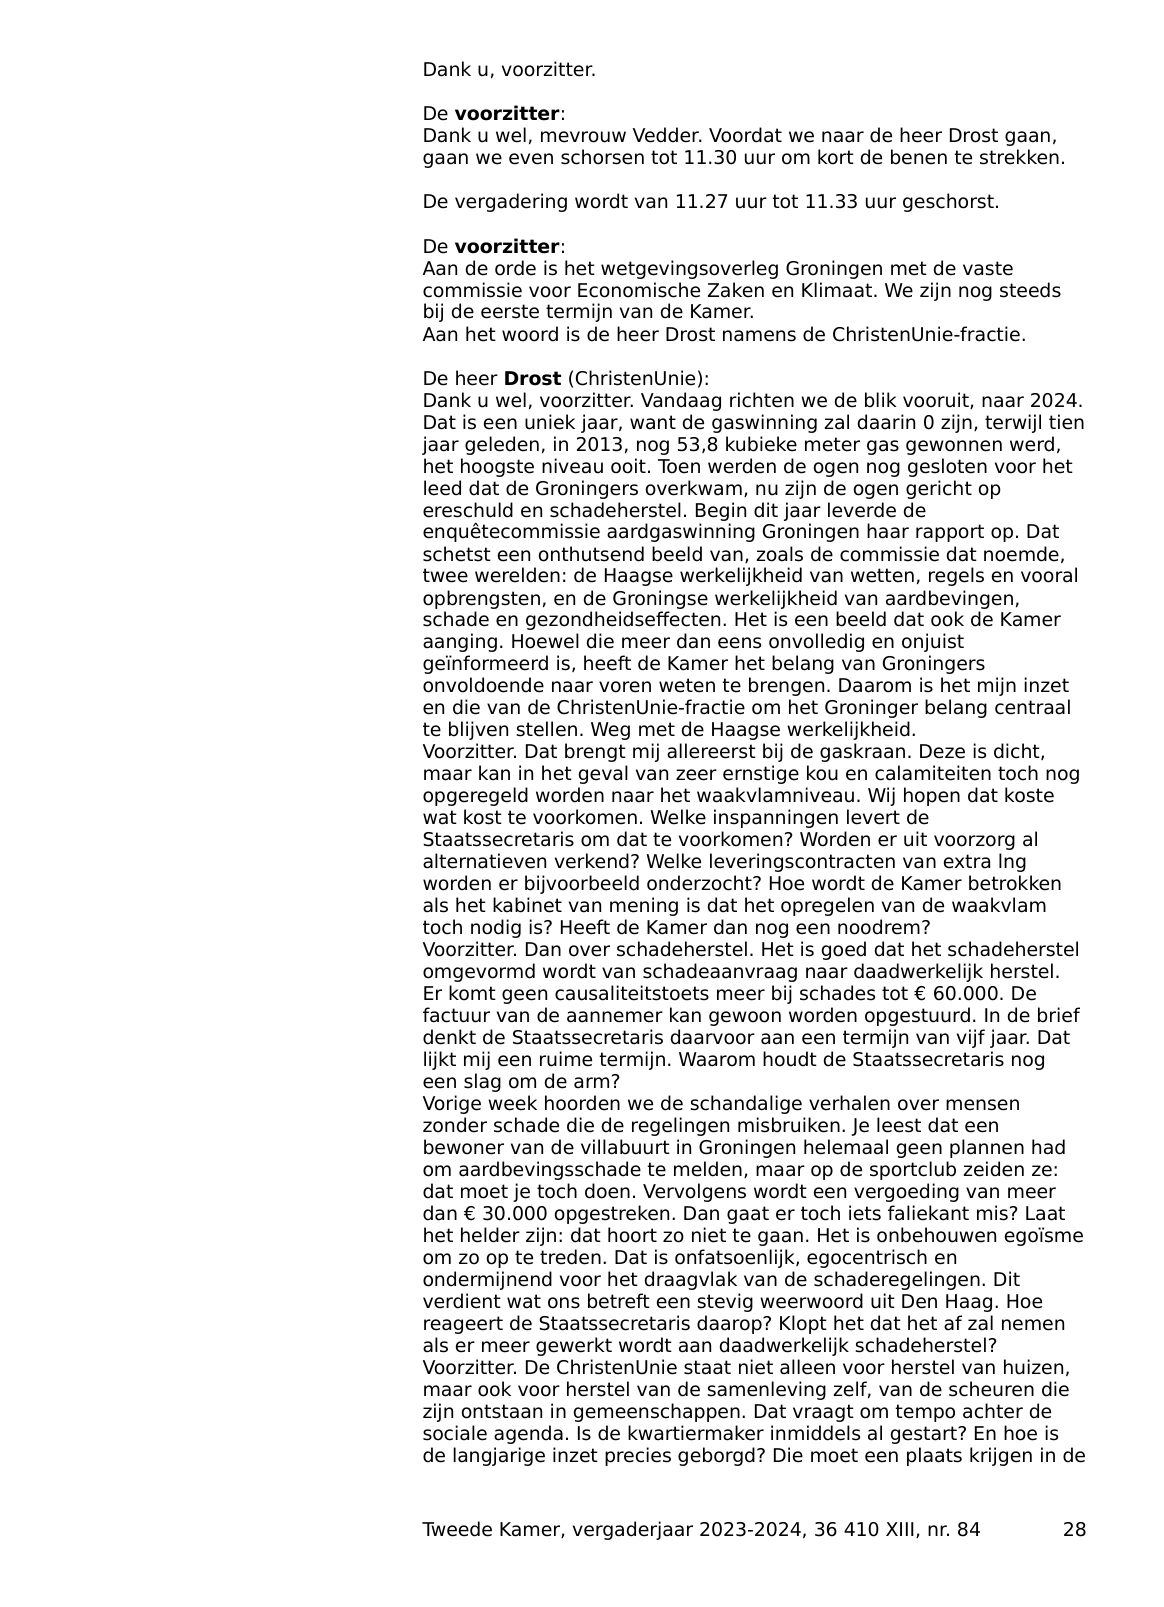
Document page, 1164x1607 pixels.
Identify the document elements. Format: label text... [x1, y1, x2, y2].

text De vergadering wordt van 11.27 uur tot 11.33 uur geschorst. [422, 191, 1087, 213]
text Aan het woord is de heer Drost namens de ChristenUnie-fractie. [422, 323, 1087, 345]
text De voorzitter: [422, 103, 1087, 125]
text Aan de orde is het wetgevingsoverleg Groningen met de vaste commissie voor Economische Zaken en Klimaat. We zijn nog steeds bij de eerste termijn van de Kamer. [422, 257, 1087, 323]
text Dank u wel, voorzitter. Vandaag richten we de blik vooruit, naar 2024. Dat is een uniek jaar, want de gaswinning zal daarin 0 zijn, terwijl tien jaar geleden, in 2013, nog 53,8 kubieke meter gas gewonnen werd, het hoogste niveau ooit. Toen werden de ogen nog gesloten voor het leed dat de Groningers overkwam, nu zijn de ogen gericht op ereschuld en schadeherstel. Begin dit jaar leverde de enquêtecommissie aardgaswinning Groningen haar rapport op. Dat schetst een onthutsend beeld van, zoals de commissie dat noemde, twee werelden: de Haagse werkelijkheid van wetten, regels en vooral opbrengsten, en de Groningse werkelijkheid van aardbevingen, schade en gezondheidseffecten. Het is een beeld dat ook de Kamer aanging. Hoewel die meer dan eens onvolledig en onjuist geïnformeerd is, heeft de Kamer het belang van Groningers onvoldoende naar voren weten te brengen. Daarom is het mijn inzet en die van de ChristenUnie-fractie om het Groninger belang centraal te blijven stellen. Weg met de Haagse werkelijkheid. [422, 389, 1087, 741]
text De heer Drost (ChristenUnie): [422, 368, 1087, 389]
text Voorzitter. Dan over schadeherstel. Het is goed dat het schadeherstel omgevormd wordt van schadeaanvraag naar daadwerkelijk herstel. Er komt geen causaliteitstoets meer bij schades tot € 60.000. De factuur van de aannemer kan gewoon worden opgestuurd. In de brief denkt de Staatssecretaris daarvoor aan een termijn van vijf jaar. Dat lijkt mij een ruime termijn. Waarom houdt de Staatssecretaris nog een slag om de arm? [422, 939, 1087, 1093]
text De voorzitter: [422, 236, 1087, 257]
text Voorzitter. De ChristenUnie staat niet alleen voor herstel van huizen, maar ook voor herstel van de samenleving zelf, van de scheuren die zijn ontstaan in gemeenschappen. Dat vraagt om tempo achter de sociale agenda. Is de kwartiermaker inmiddels al gestart? En hoe is de langjarige inzet precies geborgd? Die moet een plaats krijgen in de [422, 1357, 1087, 1467]
text Dank u, voorzitter. [422, 59, 1087, 81]
text Voorzitter. Dat brengt mij allereerst bij de gaskraan. Deze is dicht, maar kan in het geval van zeer ernstige kou en calamiteiten toch nog opgeregeld worden naar het waakvlamniveau. Wij hopen dat koste wat kost te voorkomen. Welke inspanningen levert de Staatssecretaris om dat te voorkomen? Worden er uit voorzorg al alternatieven verkend? Welke leveringscontracten van extra lng worden er bijvoorbeeld onderzocht? Hoe wordt de Kamer betrokken als het kabinet van mening is dat het opregelen van de waakvlam toch nodig is? Heeft de Kamer dan nog een noodrem? [422, 741, 1087, 939]
text Vorige week hoorden we de schandalige verhalen over mensen zonder schade die de regelingen misbruiken. Je leest dat een bewoner van de villabuurt in Groningen helemaal geen plannen had om aardbevingsschade te melden, maar op de sportclub zeiden ze: dat moet je toch doen. Vervolgens wordt een vergoeding van meer dan € 30.000 opgestreken. Dan gaat er toch iets faliekant mis? Laat het helder zijn: dat hoort zo niet te gaan. Het is onbehouwen egoïsme om zo op te treden. Dat is onfatsoenlijk, egocentrisch en ondermijnend voor het draagvlak van de schaderegelingen. Dit verdient wat ons betreft een stevig weerwoord uit Den Haag. Hoe reageert de Staatssecretaris daarop? Klopt het dat het af zal nemen als er meer gewerkt wordt aan daadwerkelijk schadeherstel? [422, 1093, 1087, 1357]
text Dank u wel, mevrouw Vedder. Voordat we naar de heer Drost gaan, gaan we even schorsen tot 11.30 uur om kort de benen te strekken. [422, 125, 1087, 169]
